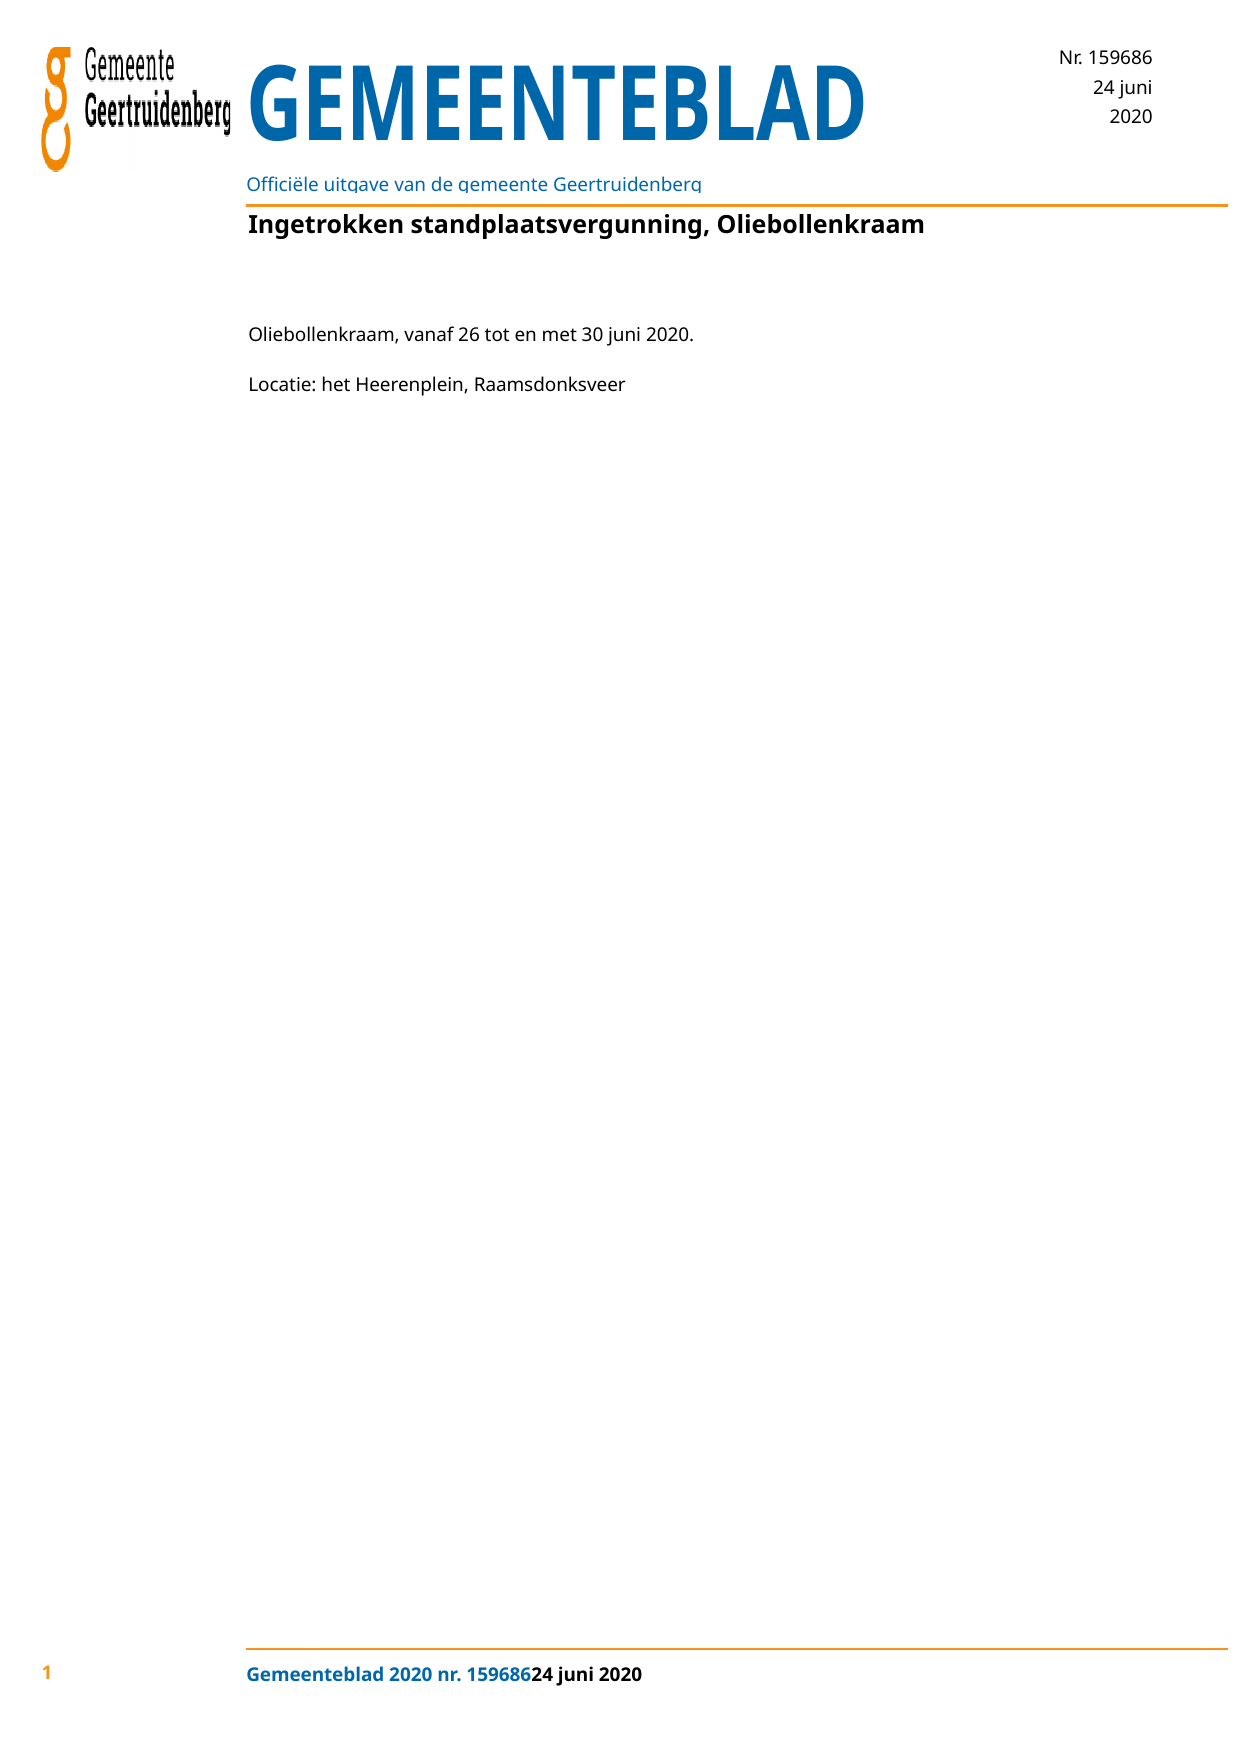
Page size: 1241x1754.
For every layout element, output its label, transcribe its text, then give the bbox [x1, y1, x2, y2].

text Locatie: het Heerenplein, Raamsdonksveer [248, 371, 1152, 397]
picture [41, 47, 231, 172]
text Ingetrokken standplaatsvergunning, Oliebollenkraam [248, 207, 1152, 241]
text Oliebollenkraam, vanaf 26 tot en met 30 juni 2020. [248, 321, 1152, 346]
